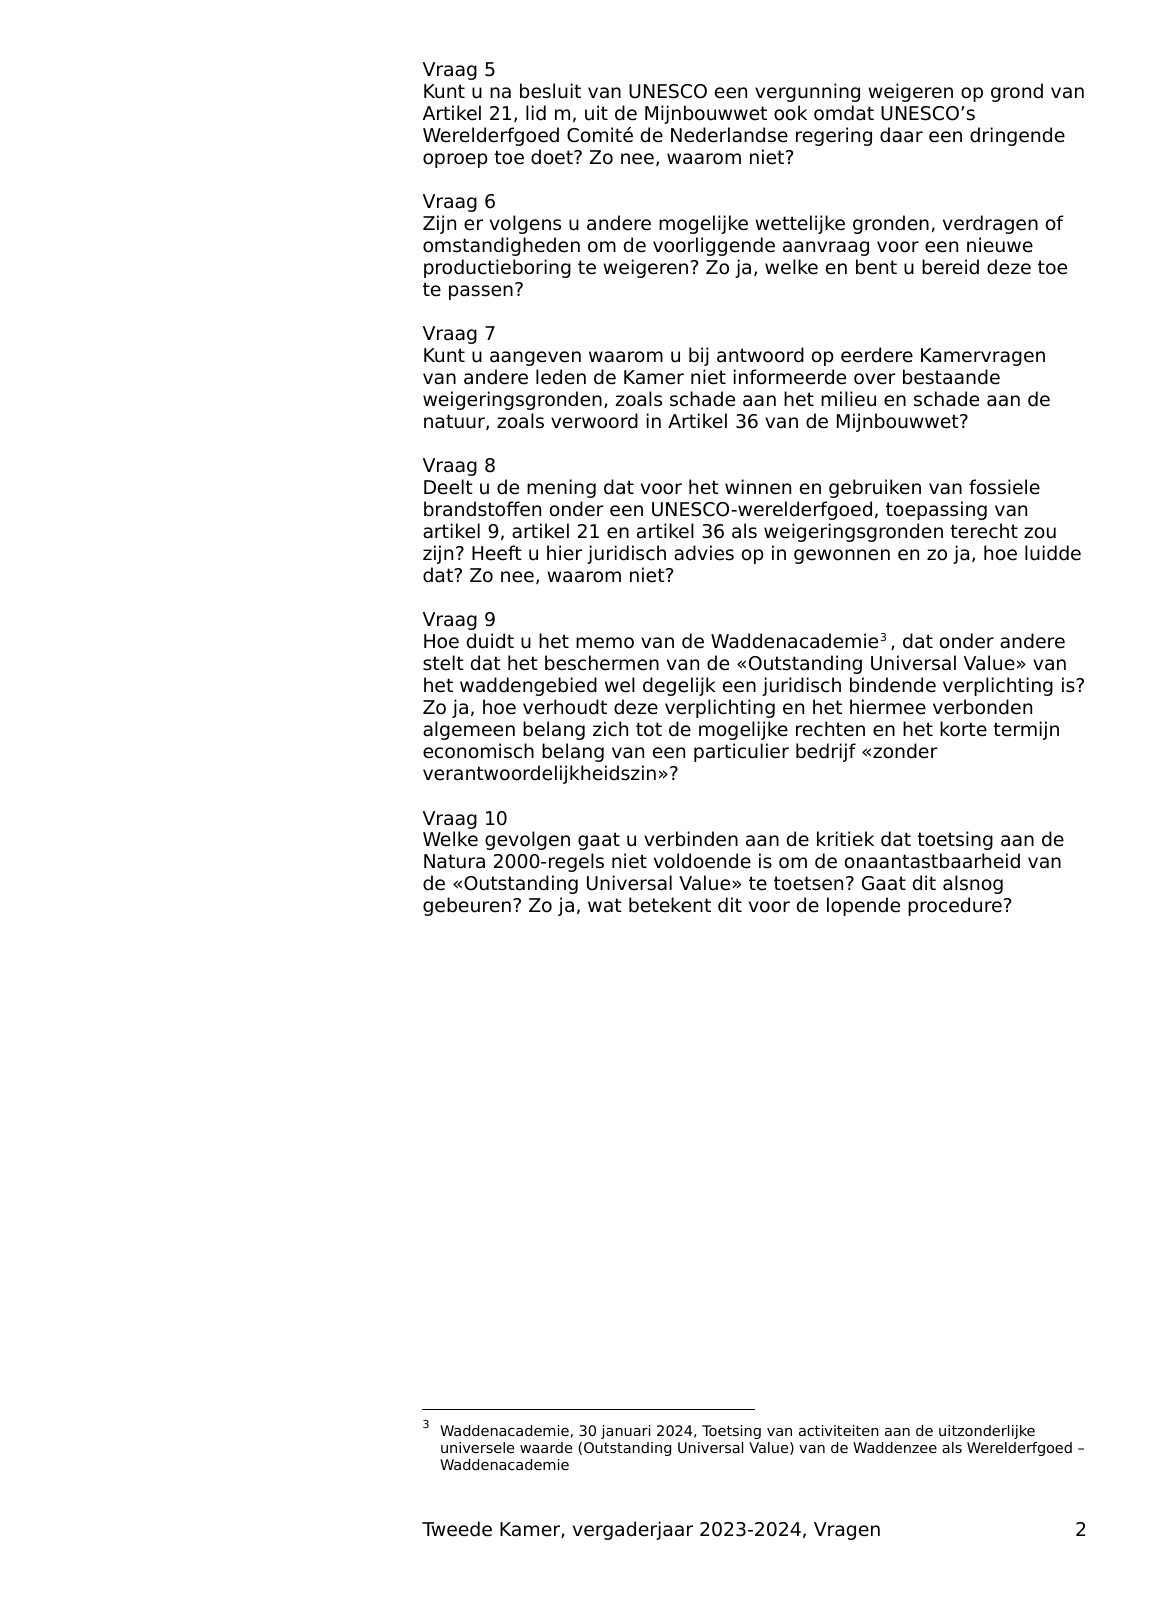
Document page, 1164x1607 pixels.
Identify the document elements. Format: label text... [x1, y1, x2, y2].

text Kunt u na besluit van UNESCO een vergunning weigeren op grond van Artikel 21, lid m, uit de Mijnbouwwet ook omdat UNESCO’s Werelderfgoed Comité de Nederlandse regering daar een dringende oproep toe doet? Zo nee, waarom niet? [422, 81, 1087, 169]
text Vraag 8 [422, 455, 1087, 477]
text Deelt u de mening dat voor het winnen en gebruiken van fossiele brandstoffen onder een UNESCO-werelderfgoed, toepassing van artikel 9, artikel 21 en artikel 36 als weigeringsgronden terecht zou zijn? Heeft u hier juridisch advies op in gewonnen en zo ja, hoe luidde dat? Zo nee, waarom niet? [422, 477, 1087, 587]
text Welke gevolgen gaat u verbinden aan de kritiek dat toetsing aan de Natura 2000-regels niet voldoende is om de onaantastbaarheid van de «Outstanding Universal Value» te toetsen? Gaat dit alsnog gebeuren? Zo ja, wat betekent dit voor de lopende procedure? [422, 829, 1087, 917]
text Vraag 5 [422, 59, 1087, 81]
text Waddenacademie, 30 januari 2024, Toetsing van activiteiten aan de uitzonderlijke universele waarde (Outstanding Universal Value) van de Waddenzee als Werelderfgoed – Waddenacademie [422, 1418, 1087, 1474]
text Hoe duidt u het memo van de Waddenacademie, dat onder andere stelt dat het beschermen van de «Outstanding Universal Value» van het waddengebied wel degelijk een juridisch bindende verplichting is? Zo ja, hoe verhoudt deze verplichting en het hiermee verbonden algemeen belang zich tot de mogelijke rechten en het korte termijn economisch belang van een particulier bedrijf «zonder verantwoordelijkheidszin»? [422, 631, 1087, 785]
text Vraag 7 [422, 323, 1087, 345]
text Vraag 9 [422, 609, 1087, 631]
text Zijn er volgens u andere mogelijke wettelijke gronden, verdragen of omstandigheden om de voorliggende aanvraag voor een nieuwe productieboring te weigeren? Zo ja, welke en bent u bereid deze toe te passen? [422, 213, 1087, 301]
text Vraag 6 [422, 191, 1087, 213]
text Vraag 10 [422, 807, 1087, 829]
text Kunt u aangeven waarom u bij antwoord op eerdere Kamervragen van andere leden de Kamer niet informeerde over bestaande weigeringsgronden, zoals schade aan het milieu en schade aan de natuur, zoals verwoord in Artikel 36 van de Mijnbouwwet? [422, 345, 1087, 433]
